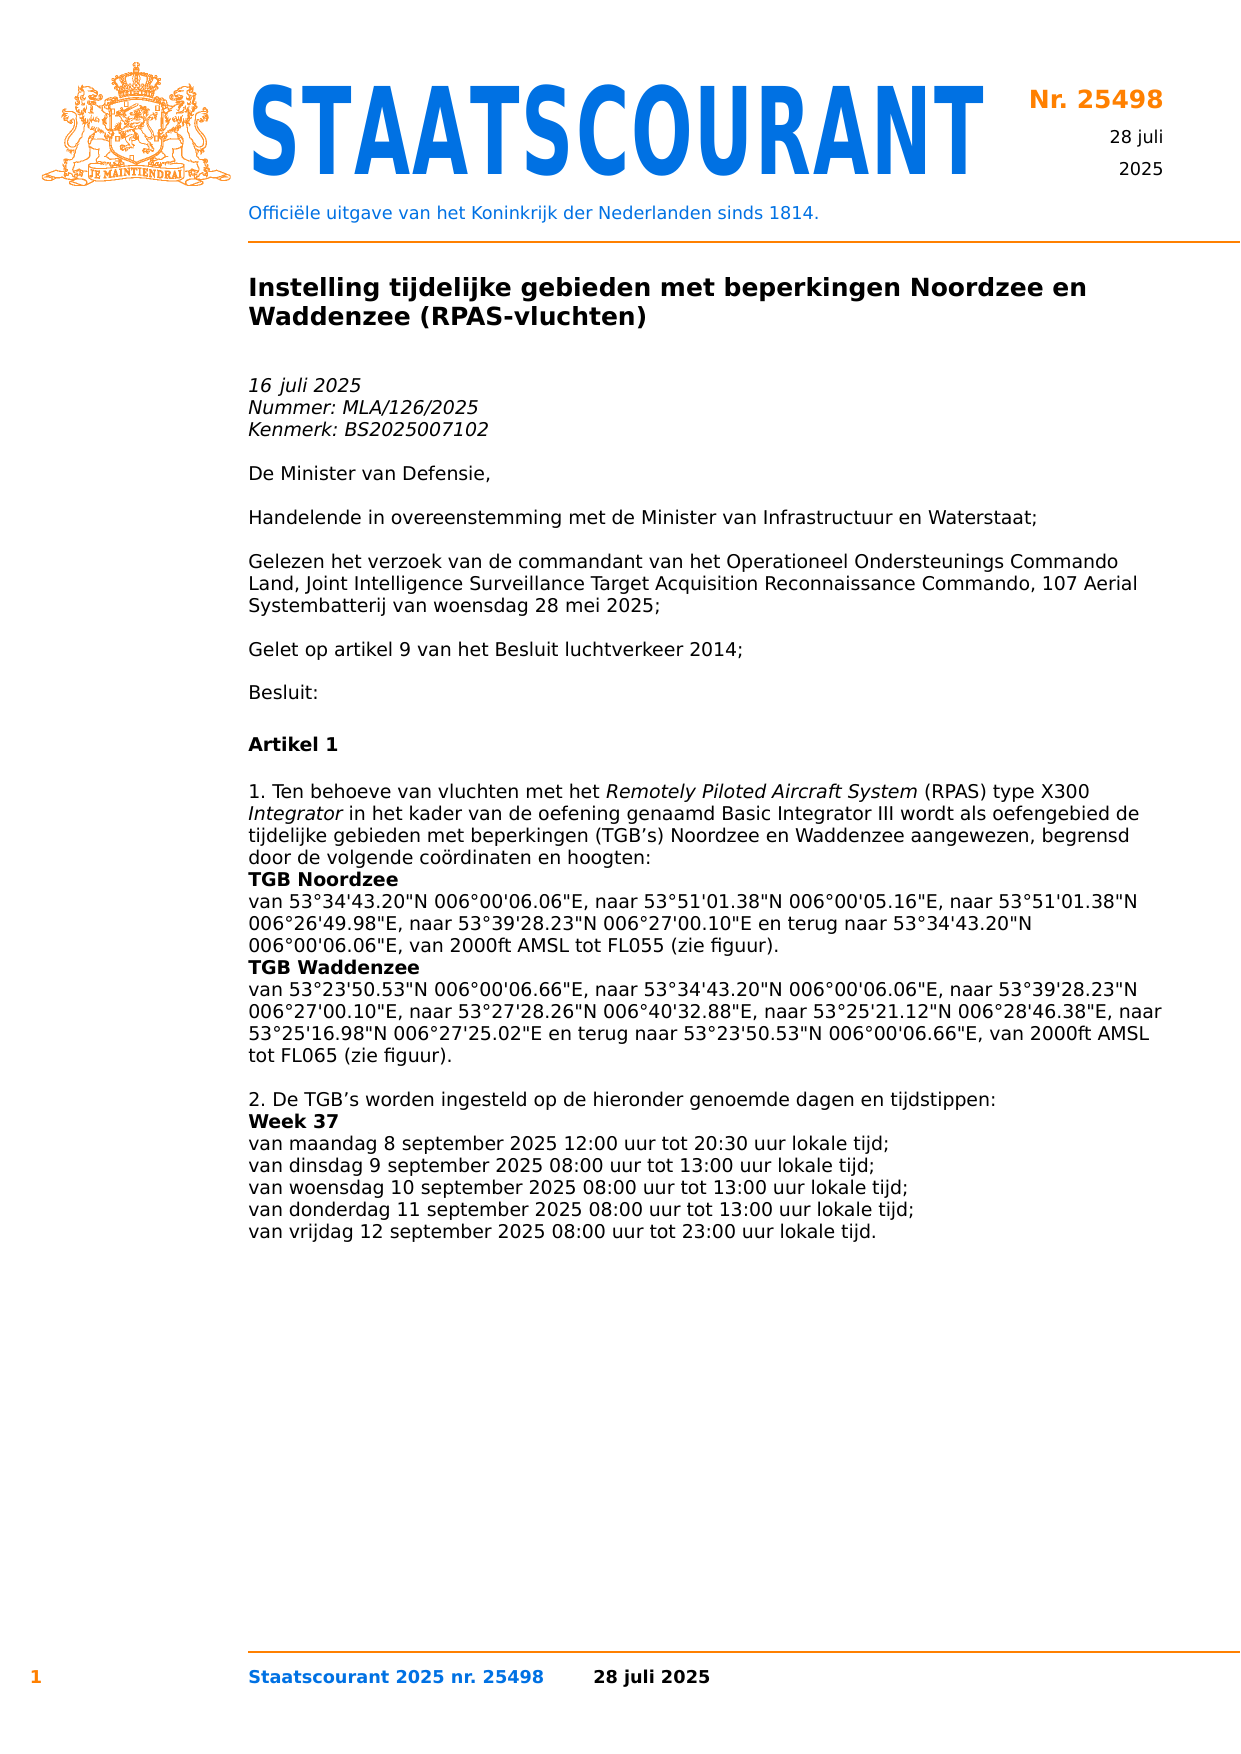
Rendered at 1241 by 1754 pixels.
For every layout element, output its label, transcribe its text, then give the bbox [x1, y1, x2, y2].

text Gelet op artikel 9 van het Besluit luchtverkeer 2014; [248, 638, 1163, 660]
text 1. Ten behoeve van vluchten met het Remotely Piloted Aircraft System (RPAS) type X300 Integrator in het kader van de oefening genaamd Basic Integrator III wordt als oefengebied de tijdelijke gebieden met beperkingen (TGB’s) Noordzee en Waddenzee aangewezen, begrensd door de volgende coördinaten en hoogten: [248, 781, 1163, 869]
text van maandag 8 september 2025 12:00 uur tot 20:30 uur lokale tijd; [248, 1133, 1163, 1155]
text Nummer: MLA/126/2025 [248, 397, 1163, 419]
text Kenmerk: BS2025007102 [248, 419, 1163, 441]
text 2. De TGB’s worden ingesteld op de hieronder genoemde dagen en tijdstippen: [248, 1089, 1163, 1111]
text Handelende in overeenstemming met de Minister van Infrastructuur en Waterstaat; [248, 507, 1163, 529]
text Gelezen het verzoek van de commandant van het Operationeel Ondersteunings Commando Land, Joint Intelligence Surveillance Target Acquisition Reconnaissance Commando, 107 Aerial Systembatterij van woensdag 28 mei 2025; [248, 551, 1163, 617]
table_header Nr. 25498 [998, 62, 1240, 121]
table_header [25, 62, 248, 241]
text Besluit: [248, 682, 1163, 704]
text van dinsdag 9 september 2025 08:00 uur tot 13:00 uur lokale tijd; [248, 1155, 1163, 1177]
text Week 37 [248, 1111, 1163, 1133]
subtitle Instelling tijdelijke gebieden met beperkingen Noordzee en Waddenzee (RPAS-vluchten) [248, 273, 1163, 331]
table_header STAATSCOURANT [248, 62, 998, 203]
text van 53°23'50.53"N 006°00'06.66"E, naar 53°34'43.20"N 006°00'06.06"E, naar 53°39'28.23"N 006°27'00.10"E, naar 53°27'28.26"N 006°40'32.88"E, naar 53°25'21.12"N 006°28'46.38"E, naar 53°25'16.98"N 006°27'25.02"E en terug naar 53°23'50.53"N 006°00'06.66"E, van 2000ft AMSL tot FL065 (zie figuur). [248, 979, 1163, 1067]
table_cell Officiële uitgave van het Koninkrijk der Nederlanden sinds 1814. [248, 203, 1240, 241]
text TGB Waddenzee [248, 957, 1163, 979]
text De Minister van Defensie, [248, 463, 1163, 485]
text 16 juli 2025 [248, 375, 1163, 397]
text van woensdag 10 september 2025 08:00 uur tot 13:00 uur lokale tijd; [248, 1177, 1163, 1199]
text van donderdag 11 september 2025 08:00 uur tot 13:00 uur lokale tijd; [248, 1199, 1163, 1221]
picture [41, 62, 231, 186]
table_cell 28 juli [998, 121, 1240, 153]
text van vrijdag 12 september 2025 08:00 uur tot 23:00 uur lokale tijd. [248, 1221, 1163, 1243]
text TGB Noordzee [248, 869, 1163, 891]
text van 53°34'43.20"N 006°00'06.06"E, naar 53°51'01.38"N 006°00'05.16"E, naar 53°51'01.38"N 006°26'49.98"E, naar 53°39'28.23"N 006°27'00.10"E en terug naar 53°34'43.20"N 006°00'06.06"E, van 2000ft AMSL tot FL055 (zie figuur). [248, 891, 1163, 957]
table_cell 2025 [998, 153, 1240, 203]
subtitle Artikel 1 [248, 734, 1163, 756]
